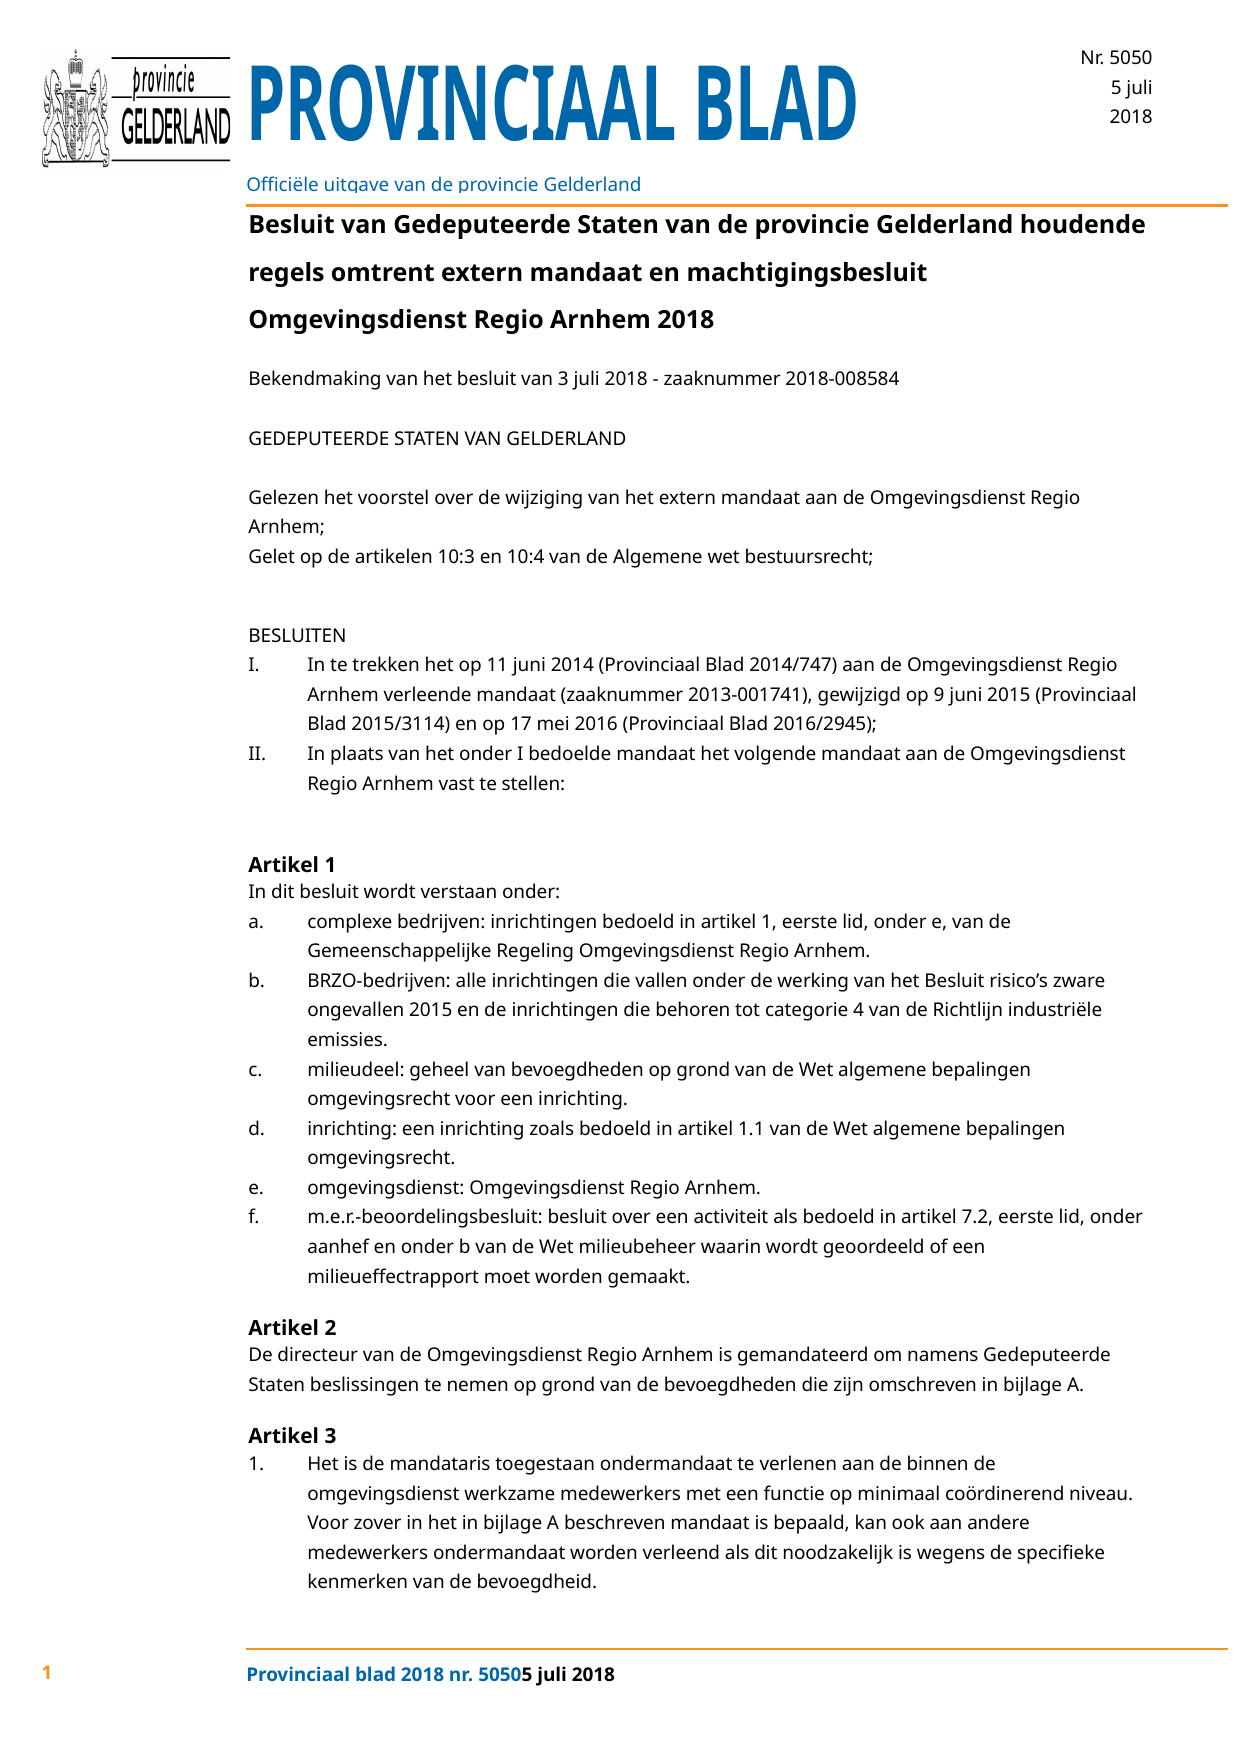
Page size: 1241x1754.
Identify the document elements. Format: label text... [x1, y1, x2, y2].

list m.e.r.-beoordelingsbesluit: besluit over een activiteit als bedoeld in artikel 7.2, eerste lid, onder aanhef en onder b van de Wet milieubeheer waarin wordt geoordeeld of een milieueffectrapport moet worden gemaakt. [248, 1204, 1152, 1288]
text Artikel 1 [248, 850, 1152, 878]
text Artikel 2 [248, 1313, 1152, 1342]
list complexe bedrijven: inrichtingen bedoeld in artikel 1, eerste lid, onder e, van de Gemeenschappelijke Regeling Omgevingsdienst Regio Arnhem. [248, 908, 1152, 963]
list milieudeel: geheel van bevoegdheden op grond van de Wet algemene bepalingen omgevingsrecht voor een inrichting. [248, 1056, 1152, 1111]
list In plaats van het onder I bedoelde mandaat het volgende mandaat aan de Omgevingsdienst Regio Arnhem vast te stellen: [248, 740, 1152, 796]
text Gelet op de artikelen 10:3 en 10:4 van de Algemene wet bestuursrecht; [248, 543, 1152, 569]
text Bekendmaking van het besluit van 3 juli 2018 - zaaknummer 2018-008584 [248, 366, 1152, 391]
text Besluit van Gedeputeerde Staten van de provincie Gelderland houdende regels omtrent extern mandaat en machtigingsbesluit Omgevingsdienst Regio Arnhem 2018 [248, 207, 1152, 336]
list BRZO-bedrijven: alle inrichtingen die vallen onder de werking van het Besluit risico’s zware ongevallen 2015 en de inrichtingen die behoren tot categorie 4 van de Richtlijn industriële emissies. [248, 967, 1152, 1052]
text In dit besluit wordt verstaan onder: [248, 878, 1152, 904]
text BESLUITEN [248, 622, 1152, 648]
list inrichting: een inrichting zoals bedoeld in artikel 1.1 van de Wet algemene bepalingen omgevingsrecht. [248, 1115, 1152, 1170]
text Gelezen het voorstel over de wijziging van het extern mandaat aan de Omgevingsdienst Regio Arnhem; [248, 484, 1152, 539]
text De directeur van de Omgevingsdienst Regio Arnhem is gemandateerd om namens Gedeputeerde Staten beslissingen te nemen op grond van de bevoegdheden die zijn omschreven in bijlage A. [248, 1342, 1152, 1397]
picture [41, 47, 231, 172]
list Het is de mandataris toegestaan ondermandaat te verlenen aan de binnen de omgevingsdienst werkzame medewerkers met een functie op minimaal coördinerend niveau. Voor zover in het in bijlage A beschreven mandaat is bepaald, kan ook aan andere medewerkers ondermandaat worden verleend als dit noodzakelijk is wegens de specifieke kenmerken van de bevoegdheid. [248, 1450, 1152, 1594]
text Artikel 3 [248, 1422, 1152, 1450]
list In te trekken het op 11 juni 2014 (Provinciaal Blad 2014/747) aan de Omgevingsdienst Regio Arnhem verleende mandaat (zaaknummer 2013-001741), gewijzigd op 9 juni 2015 (Provinciaal Blad 2015/3114) en op 17 mei 2016 (Provinciaal Blad 2016/2945); [248, 651, 1152, 736]
list omgevingsdienst: Omgevingsdienst Regio Arnhem. [248, 1174, 1152, 1200]
text GEDEPUTEERDE STATEN VAN GELDERLAND [248, 425, 1152, 450]
